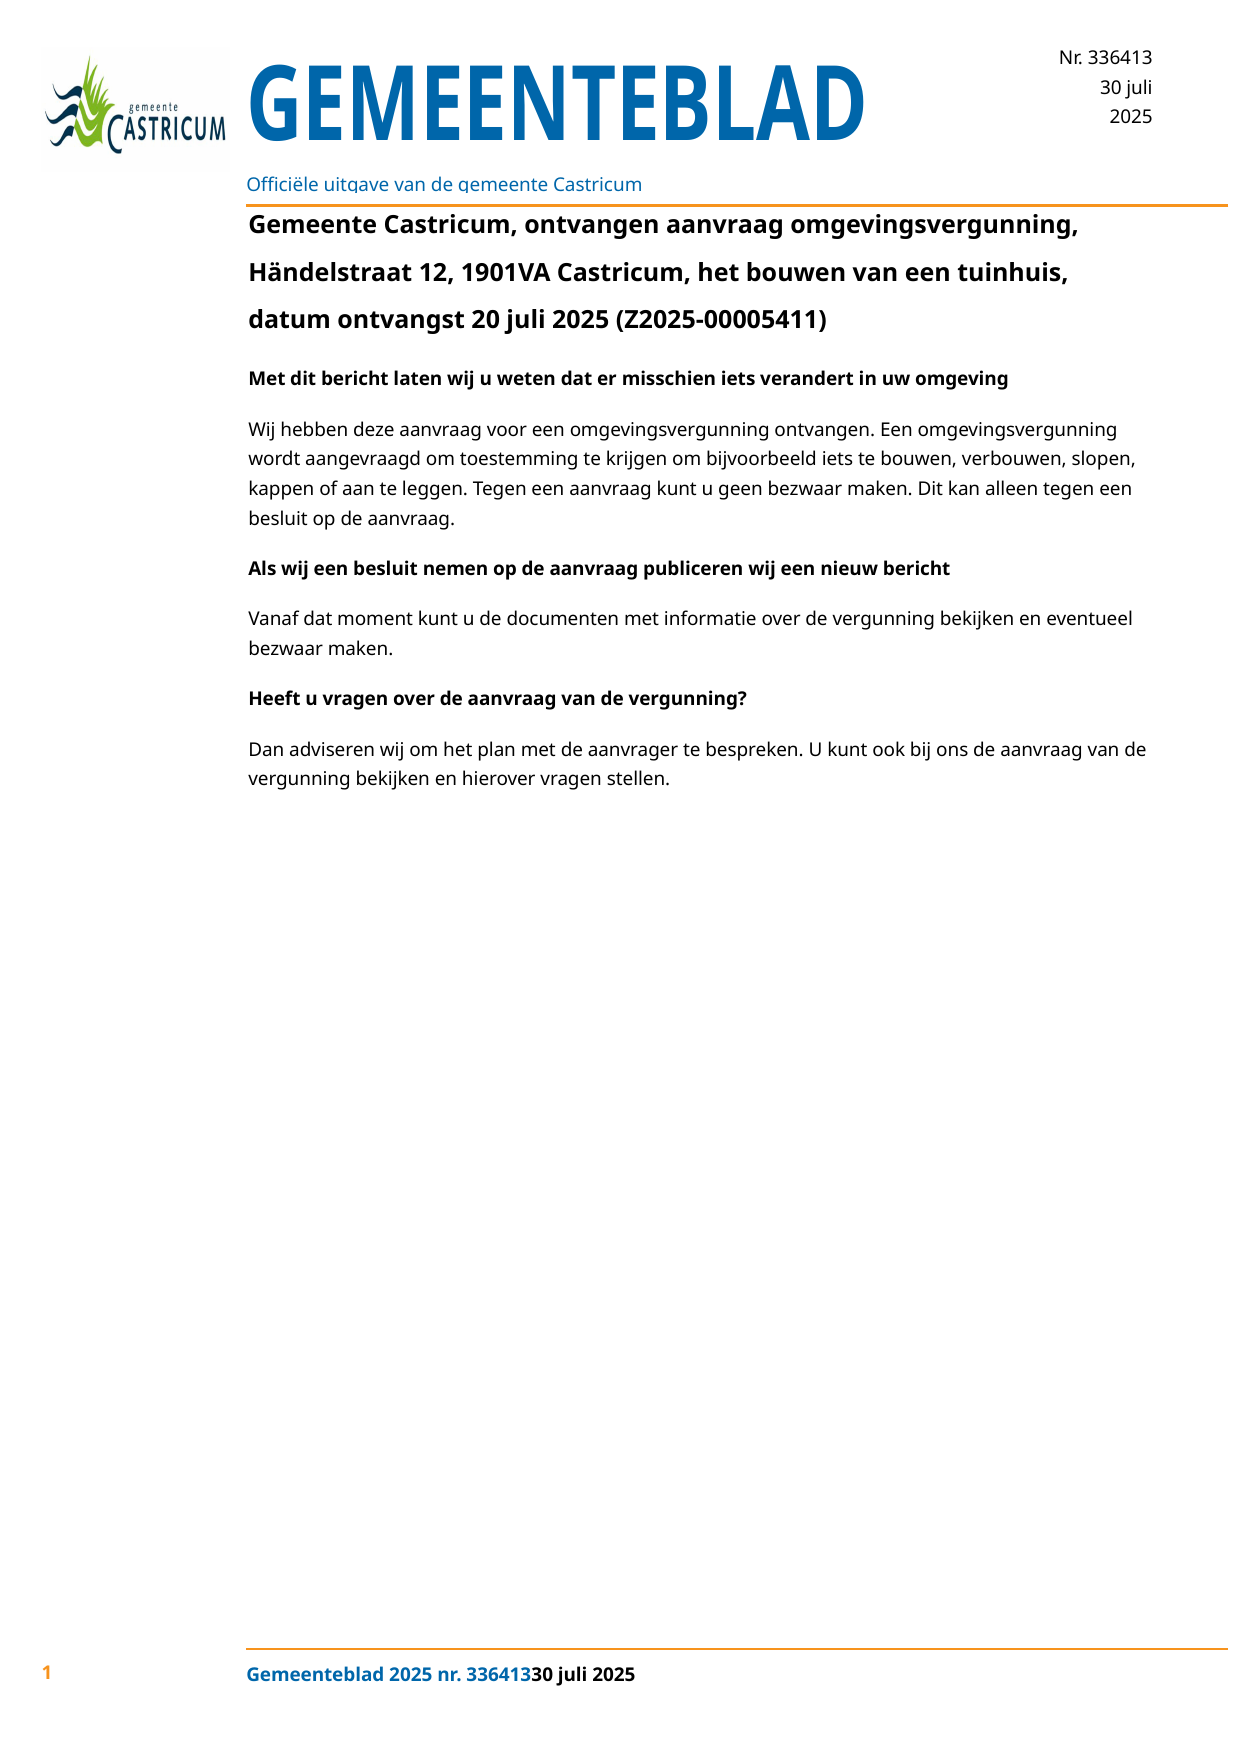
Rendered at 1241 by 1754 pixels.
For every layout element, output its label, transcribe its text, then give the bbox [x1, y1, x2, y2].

text Gemeente Castricum, ontvangen aanvraag omgevingsvergunning, Händelstraat 12, 1901VA Castricum, het bouwen van een tuinhuis, datum ontvangst 20 juli 2025 (Z2025-00005411) [248, 207, 1152, 336]
text Met dit bericht laten wij u weten dat er misschien iets verandert in uw omgeving [248, 366, 1152, 391]
text Als wij een besluit nemen op de aanvraag publiceren wij een nieuw bericht [248, 555, 1152, 581]
text Wij hebben deze aanvraag voor een omgevingsvergunning ontvangen. Een omgevingsvergunning wordt aangevraagd om toestemming te krijgen om bijvoorbeeld iets te bouwen, verbouwen, slopen, kappen of aan te leggen. Tegen een aanvraag kunt u geen bezwaar maken. Dit kan alleen tegen een besluit op de aanvraag. [248, 416, 1152, 530]
picture [41, 47, 231, 172]
text Dan adviseren wij om het plan met de aanvrager te bespreken. U kunt ook bij ons de aanvraag van de vergunning bekijken en hierover vragen stellen. [248, 736, 1152, 791]
text Heeft u vragen over de aanvraag van de vergunning? [248, 686, 1152, 711]
text Vanaf dat moment kunt u de documenten met informatie over de vergunning bekijken en eventueel bezwaar maken. [248, 606, 1152, 661]
